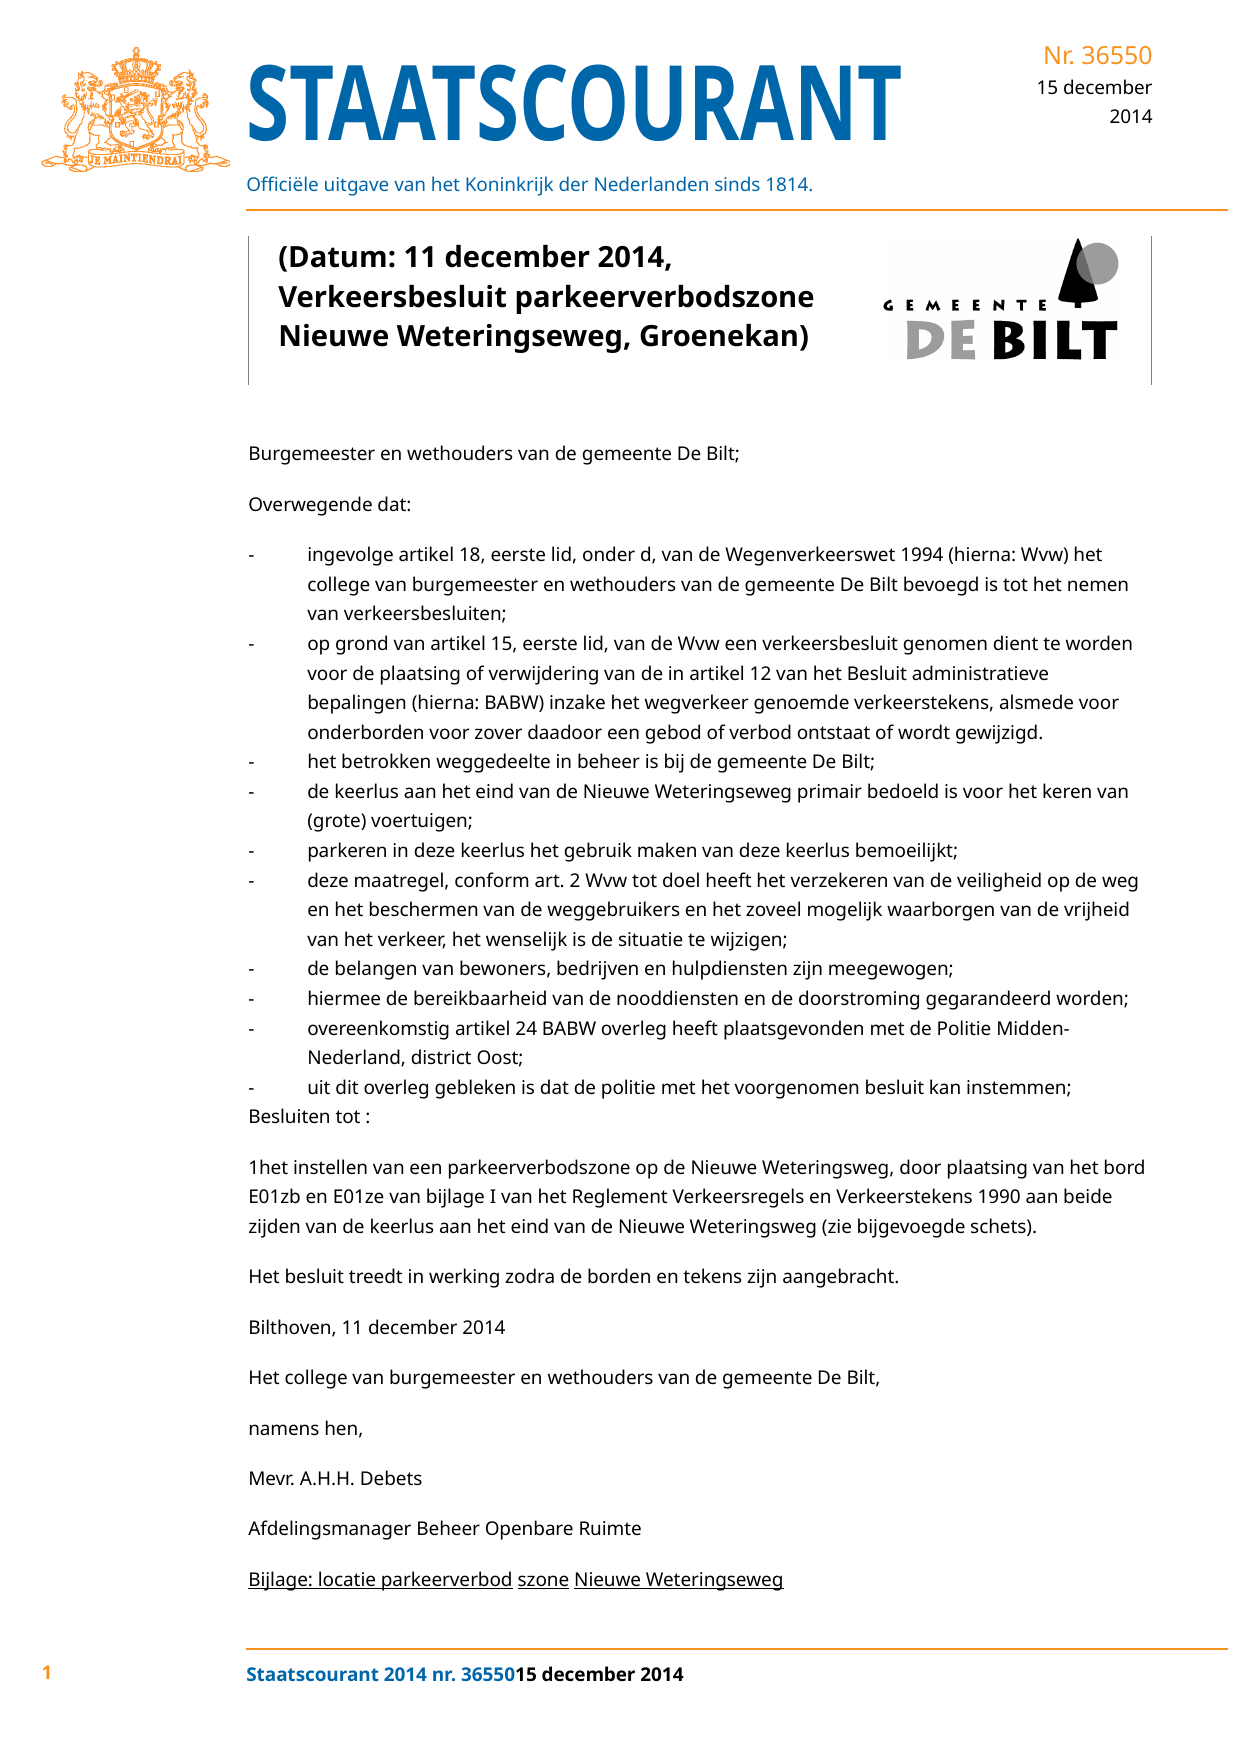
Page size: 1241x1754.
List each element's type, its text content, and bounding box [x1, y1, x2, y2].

text Het college van burgemeester en wethouders van de gemeente De Bilt, [248, 1364, 1152, 1390]
picture [882, 236, 1119, 360]
text Mevr. A.H.H. Debets [248, 1465, 1152, 1491]
text 1het instellen van een parkeerverbodszone op de Nieuwe Weteringsweg, door plaatsing van het bord E01zb en E01ze van bijlage I van het Reglement Verkeersregels en Verkeerstekens 1990 aan beide zijden van de keerlus aan het eind van de Nieuwe Weteringsweg (zie bijgevoegde schets). [248, 1154, 1152, 1239]
list parkeren in deze keerlus het gebruik maken van deze keerlus bemoeilijkt; [248, 837, 1152, 863]
list het betrokken weggedeelte in beheer is bij de gemeente De Bilt; [248, 748, 1152, 774]
text Overwegende dat: [248, 491, 1152, 517]
text Besluiten tot : [248, 1103, 1152, 1129]
text Afdelingsmanager Beheer Openbare Ruimte [248, 1516, 1152, 1541]
picture [41, 47, 231, 172]
text Bilthoven, 11 december 2014 [248, 1314, 1152, 1340]
text Bijlage: locatie parkeerverbod szone Nieuwe Weteringseweg [248, 1566, 1152, 1592]
text Het besluit treedt in werking zodra de borden en tekens zijn aangebracht. [248, 1263, 1152, 1289]
list hiermee de bereikbaarheid van de nooddiensten en de doorstroming gegarandeerd worden; [248, 985, 1152, 1011]
text Burgemeester en wethouders van de gemeente De Bilt; [248, 441, 1152, 466]
table_header [850, 236, 1151, 385]
list de keerlus aan het eind van de Nieuwe Weteringseweg primair bedoeld is voor het keren van (grote) voertuigen; [248, 778, 1152, 833]
list uit dit overleg gebleken is dat de politie met het voorgenomen besluit kan instemmen; [248, 1074, 1152, 1100]
list op grond van artikel 15, eerste lid, van de Wvw een verkeersbesluit genomen dient te worden voor de plaatsing of verwijdering van de in artikel 12 van het Besluit administratieve bepalingen (hierna: BABW) inzake het wegverkeer genoemde verkeerstekens, alsmede voor onderborden voor zover daadoor een gebod of verbod ontstaat of wordt gewijzigd. [248, 630, 1152, 745]
list ingevolge artikel 18, eerste lid, onder d, van de Wegenverkeerswet 1994 (hierna: Wvw) het college van burgemeester en wethouders van de gemeente De Bilt bevoegd is tot het nemen van verkeersbesluiten; [248, 541, 1152, 626]
table_header (Datum: 11 december 2014, Verkeersbesluit parkeerverbodszone Nieuwe Weteringseweg, Groenekan) [249, 236, 850, 385]
list deze maatregel, conform art. 2 Wvw tot doel heeft het verzekeren van de veiligheid op de weg en het beschermen van de weggebruikers en het zoveel mogelijk waarborgen van de vrijheid van het verkeer, het wenselijk is de situatie te wijzigen; [248, 867, 1152, 952]
list overeenkomstig artikel 24 BABW overleg heeft plaatsgevonden met de Politie Midden-Nederland, district Oost; [248, 1015, 1152, 1070]
text namens hen, [248, 1415, 1152, 1441]
list de belangen van bewoners, bedrijven en hulpdiensten zijn meegewogen; [248, 956, 1152, 981]
